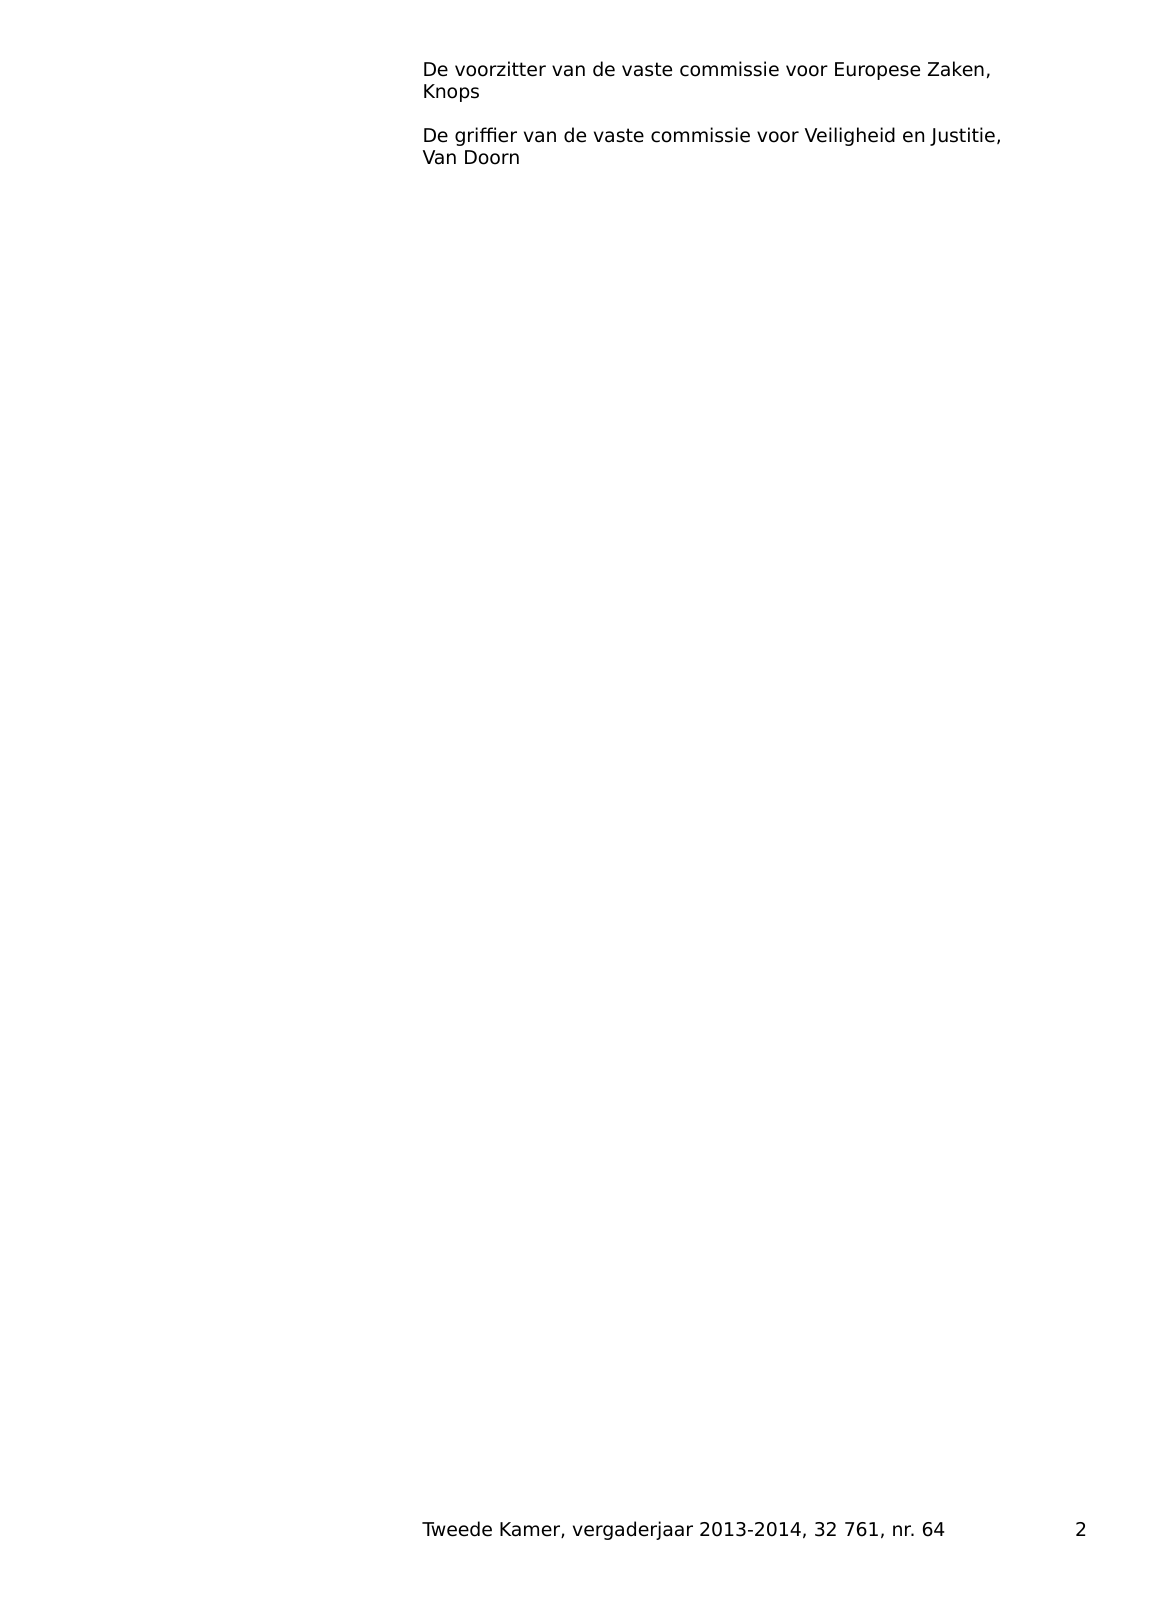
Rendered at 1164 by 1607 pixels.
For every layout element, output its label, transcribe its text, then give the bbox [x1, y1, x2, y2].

text De voorzitter van de vaste commissie voor Europese Zaken, Knops [422, 59, 1087, 103]
text De griffier van de vaste commissie voor Veiligheid en Justitie, Van Doorn [422, 125, 1087, 169]
